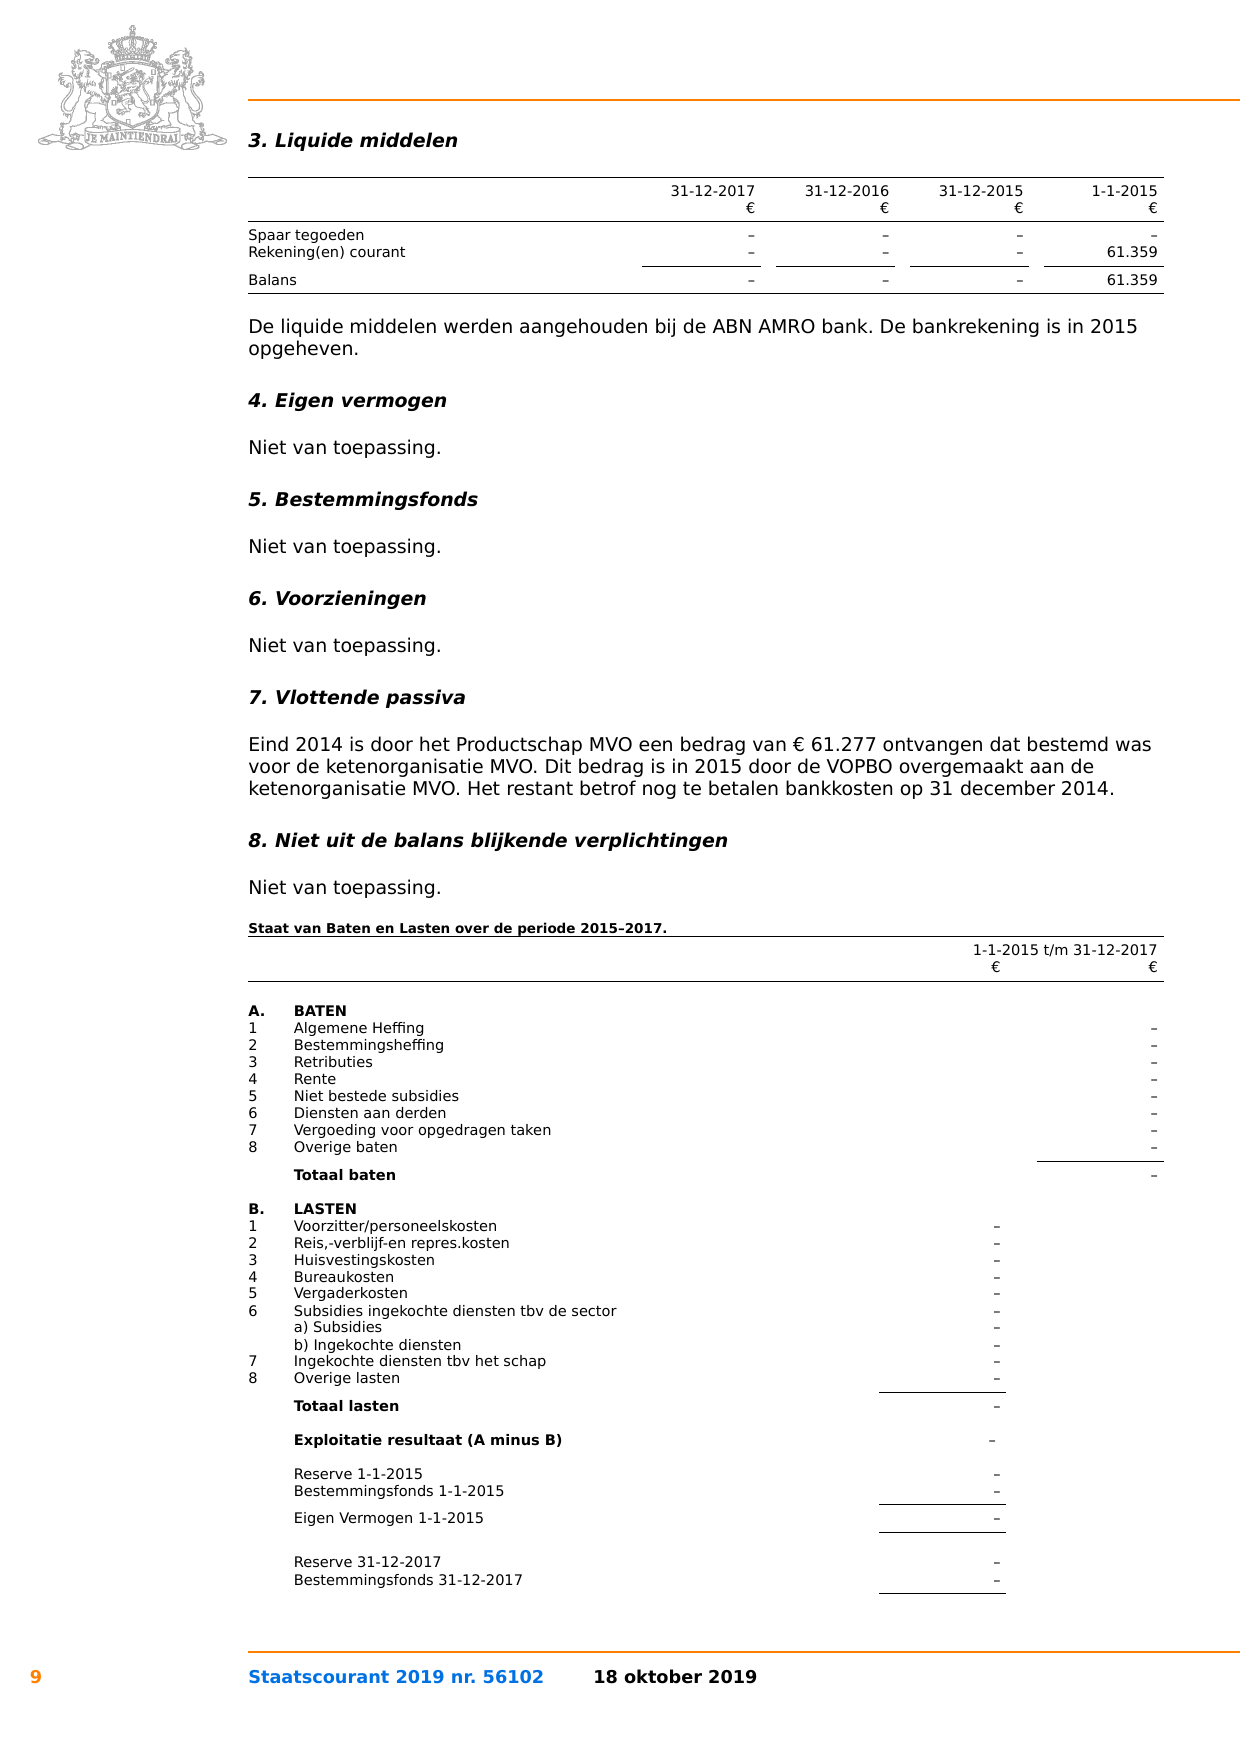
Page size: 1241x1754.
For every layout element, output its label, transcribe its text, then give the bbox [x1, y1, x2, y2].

table_cell [1006, 982, 1037, 1003]
table_cell [1037, 1432, 1163, 1449]
table_cell – [879, 1218, 1006, 1234]
table_cell Bestemmingsfonds 31-12-2017 [288, 1571, 863, 1593]
table_cell – [910, 244, 1029, 266]
table_cell – [1044, 222, 1163, 244]
table_cell – [879, 1353, 1006, 1370]
table_cell [863, 1251, 879, 1268]
table_cell [863, 1037, 879, 1054]
table_cell Bestemmingsheffing [288, 1037, 863, 1054]
table_cell [863, 1432, 879, 1449]
table_cell [879, 1139, 1006, 1161]
table_cell – [776, 222, 895, 244]
table_cell [879, 1037, 1006, 1054]
table_cell [1037, 1571, 1163, 1593]
table_cell [248, 1432, 288, 1449]
table_cell [1006, 1532, 1037, 1554]
table_cell [248, 982, 288, 1003]
table_cell € [642, 200, 761, 221]
table_cell Ingekochte diensten tbv het schap [288, 1353, 863, 1370]
table_cell [1037, 1483, 1163, 1504]
table_cell [1006, 1303, 1037, 1319]
table_cell [1006, 1571, 1037, 1593]
table_cell [863, 1184, 879, 1201]
table_cell 1 [248, 1020, 288, 1037]
table_cell [895, 266, 910, 293]
text Niet van toepassing. [248, 536, 1163, 558]
table_cell [863, 1319, 879, 1336]
table_cell [863, 1122, 879, 1139]
subtitle 6. Voorzieningen [248, 588, 1163, 610]
table_cell – [910, 267, 1029, 293]
picture [38, 25, 227, 150]
table_cell – [776, 244, 895, 266]
table_cell – [910, 222, 1029, 244]
table_cell [863, 1269, 879, 1285]
table_cell Vergoeding voor opgedragen taken [288, 1122, 863, 1139]
table_cell 5 [248, 1088, 288, 1105]
table_cell [863, 982, 879, 1003]
table_cell [879, 1003, 1006, 1020]
table_cell [879, 1122, 1006, 1139]
table_cell [879, 1071, 1006, 1088]
table_cell – [879, 1554, 1006, 1571]
table_cell [863, 1415, 879, 1432]
table_cell – [1037, 1105, 1163, 1122]
table_cell – [879, 1336, 1006, 1353]
table_cell [1037, 1532, 1163, 1554]
table_cell – [1037, 1071, 1163, 1088]
table_cell [761, 266, 776, 293]
table_cell Rekening(en) courant [248, 244, 642, 266]
table_cell [248, 1392, 288, 1415]
table_cell [248, 1415, 288, 1432]
table_cell [1029, 222, 1044, 244]
table_cell [1037, 982, 1163, 1003]
table_cell – [1037, 1139, 1163, 1161]
table_cell Huisvestingskosten [288, 1251, 863, 1268]
table_cell [1006, 1269, 1037, 1285]
table_cell [1006, 1071, 1037, 1088]
table_cell [879, 1415, 1006, 1432]
text Niet van toepassing. [248, 635, 1163, 657]
table_cell Totaal lasten [288, 1392, 863, 1415]
table_cell [1037, 1285, 1163, 1302]
table_cell – [1037, 1122, 1163, 1139]
table_cell [863, 1285, 879, 1302]
table_cell [1006, 1037, 1037, 1054]
table_cell € [1044, 200, 1163, 221]
table_header 1-1-2015 [1044, 178, 1163, 199]
table_cell [288, 1449, 863, 1466]
table_cell [248, 1554, 288, 1571]
table_cell Totaal baten [288, 1161, 863, 1183]
table_cell [863, 1071, 879, 1088]
subtitle 5. Bestemmingsfonds [248, 489, 1163, 511]
table_cell [1006, 1122, 1037, 1139]
table_cell [879, 1020, 1006, 1037]
table_cell [1037, 1003, 1163, 1020]
table_cell – [879, 1269, 1006, 1285]
table_cell Overige lasten [288, 1370, 863, 1392]
table_cell [1037, 1449, 1163, 1466]
table_cell – [776, 267, 895, 293]
table_cell [1029, 266, 1044, 293]
table_cell 61.359 [1044, 267, 1163, 293]
table_cell – [879, 1235, 1006, 1251]
subtitle 4. Eigen vermogen [248, 390, 1163, 412]
table_cell – [642, 222, 761, 244]
table_cell 6 [248, 1303, 288, 1319]
table_cell [1006, 1201, 1037, 1217]
table_cell [761, 244, 776, 266]
table_cell [248, 1161, 288, 1183]
table_cell Niet bestede subsidies [288, 1088, 863, 1105]
table_cell [863, 1466, 879, 1483]
table_cell [1006, 1449, 1037, 1466]
table_cell [879, 1054, 1006, 1071]
table_cell [863, 1483, 879, 1504]
table_cell Rente [288, 1071, 863, 1088]
table_cell 7 [248, 1353, 288, 1370]
table_cell 8 [248, 1370, 288, 1392]
table_cell 8 [248, 1139, 288, 1161]
table_cell [1006, 1336, 1037, 1353]
table_cell [248, 1319, 288, 1336]
table_cell [1037, 1303, 1163, 1319]
table_cell [863, 1353, 879, 1370]
table_cell Subsidies ingekochte diensten tbv de sector [288, 1303, 863, 1319]
table_cell [248, 1336, 288, 1353]
table_cell Reserve 1-1-2015 [288, 1466, 863, 1483]
table_cell [1037, 1319, 1163, 1336]
table_cell [1037, 1336, 1163, 1353]
table_cell – [879, 1319, 1006, 1336]
table_cell [879, 1449, 1006, 1466]
table_cell [1006, 1483, 1037, 1504]
table_cell Vergaderkosten [288, 1285, 863, 1302]
table_cell [879, 1201, 1006, 1217]
table_cell [863, 1161, 879, 1183]
table_cell 4 [248, 1269, 288, 1285]
table_cell [1006, 1184, 1037, 1201]
text De liquide middelen werden aangehouden bij de ABN AMRO bank. De bankrekening is in 2015 opgeheven. [248, 316, 1163, 360]
table_cell – [879, 1483, 1006, 1504]
table_cell [1006, 1285, 1037, 1302]
table_cell [1006, 1235, 1037, 1251]
table_cell – [1037, 1088, 1163, 1105]
table_cell [288, 959, 863, 981]
table_cell 3 [248, 1251, 288, 1268]
table_cell [288, 1415, 863, 1432]
table_cell [1006, 1218, 1037, 1234]
table_cell 3 [248, 1054, 288, 1071]
table_cell [863, 1218, 879, 1234]
table_cell Reserve 31-12-2017 [288, 1554, 863, 1571]
table_cell Balans [248, 266, 642, 293]
table_cell 6 [248, 1105, 288, 1122]
table_cell [863, 1088, 879, 1105]
table_cell [1006, 1432, 1037, 1449]
table_cell [1037, 1184, 1163, 1201]
table_cell – [879, 1251, 1006, 1268]
table_cell [1006, 1088, 1037, 1105]
table_cell [1037, 1201, 1163, 1217]
table_cell [863, 1020, 879, 1037]
table_cell € [776, 200, 895, 221]
table_cell Bureaukosten [288, 1269, 863, 1285]
table_cell [1006, 1161, 1037, 1183]
table_cell – [879, 1571, 1006, 1593]
text Niet van toepassing. [248, 877, 1163, 899]
table_cell [761, 222, 776, 244]
table_cell [1037, 1392, 1163, 1415]
table_cell [1006, 1466, 1037, 1483]
table_cell 5 [248, 1285, 288, 1302]
table_cell – [1037, 1162, 1163, 1183]
subtitle 8. Niet uit de balans blijkende verplichtingen [248, 830, 1163, 852]
table_cell [1037, 1269, 1163, 1285]
text Niet van toepassing. [248, 437, 1163, 459]
table_cell [248, 959, 288, 981]
table_cell – [1037, 1020, 1163, 1037]
table_cell – [879, 1505, 1006, 1532]
table_header 31-12-2016 [776, 178, 895, 199]
table_cell [863, 1532, 879, 1554]
table_header [895, 178, 910, 199]
table_cell [879, 1088, 1006, 1105]
table_cell € [879, 959, 1006, 981]
table_cell [879, 1105, 1006, 1122]
table_cell [863, 1054, 879, 1071]
table_cell LASTEN [288, 1201, 863, 1217]
table_cell [1037, 1353, 1163, 1370]
table_cell [248, 1483, 288, 1504]
table_header [761, 178, 776, 199]
table_cell [879, 1184, 1006, 1201]
table_header Staat van Baten en Lasten over de periode 2015–2017. [248, 921, 1163, 936]
table_cell – [1037, 1054, 1163, 1071]
table_cell – [879, 1393, 1006, 1415]
table_cell [1037, 1504, 1163, 1532]
table_cell 4 [248, 1071, 288, 1088]
table_cell [879, 1161, 1006, 1183]
table_cell Reis,-verblijf-en repres.kosten [288, 1235, 863, 1251]
table_cell [1006, 1392, 1037, 1415]
table_cell [879, 1533, 1006, 1554]
table_cell € [910, 200, 1029, 221]
table_cell [248, 1449, 288, 1466]
table_cell [761, 200, 776, 221]
table_cell [863, 1571, 879, 1593]
table_cell [863, 1201, 879, 1217]
table_cell – [879, 1466, 1006, 1483]
table_cell [1006, 1054, 1037, 1071]
table_cell B. [248, 1201, 288, 1217]
table_cell [1006, 959, 1037, 981]
table_cell [863, 959, 879, 981]
table_cell [863, 1105, 879, 1122]
table_cell [1006, 1003, 1037, 1020]
table_cell [895, 244, 910, 266]
table_cell [1029, 244, 1044, 266]
table_cell Spaar tegoeden [248, 222, 642, 244]
table_cell [1006, 1105, 1037, 1122]
table_cell Eigen Vermogen 1-1-2015 [288, 1504, 863, 1532]
table_cell BATEN [288, 1003, 863, 1020]
table_cell [863, 1336, 879, 1353]
table_cell A. [248, 1003, 288, 1020]
text Eind 2014 is door het Productschap MVO een bedrag van € 61.277 ontvangen dat bestemd was voor de ketenorganisatie MVO. Dit bedrag is in 2015 door de VOPBO overgemaakt aan de ketenorganisatie MVO. Het restant betrof nog te betalen bankkosten op 31 december 2014. [248, 734, 1163, 800]
table_cell [1006, 1353, 1037, 1370]
table_cell [1006, 1319, 1037, 1336]
table_cell [1006, 1504, 1037, 1532]
table_header 31-12-2017 [642, 178, 761, 199]
table_cell [863, 1554, 879, 1571]
table_cell 61.359 [1044, 244, 1163, 266]
table_cell – [642, 267, 761, 293]
table_cell – [1037, 1037, 1163, 1054]
table_cell [1037, 1554, 1163, 1571]
table_cell [248, 1184, 288, 1201]
table_header 31-12-2015 [910, 178, 1029, 199]
subtitle 3. Liquide middelen [248, 130, 1163, 152]
table_cell – [879, 1432, 1006, 1449]
table_cell [1029, 200, 1044, 221]
table_cell [248, 1504, 288, 1532]
table_cell [248, 1466, 288, 1483]
table_cell [288, 1184, 863, 1201]
table_cell [879, 982, 1006, 1003]
table_cell [1037, 1235, 1163, 1251]
table_cell [248, 1571, 288, 1593]
table_cell [863, 1504, 879, 1532]
table_cell [1006, 1020, 1037, 1037]
table_cell [288, 1532, 863, 1554]
table_cell [248, 937, 288, 959]
table_cell [1037, 1415, 1163, 1432]
table_cell – [879, 1370, 1006, 1392]
table_cell – [642, 244, 761, 266]
table_cell 2 [248, 1235, 288, 1251]
table_cell [895, 200, 910, 221]
table_cell Voorzitter/personeelskosten [288, 1218, 863, 1234]
table_cell [1006, 1370, 1037, 1392]
table_cell Bestemmingsfonds 1-1-2015 [288, 1483, 863, 1504]
table_cell [1037, 1370, 1163, 1392]
table_cell 7 [248, 1122, 288, 1139]
table_cell [863, 1392, 879, 1415]
table_cell Overige baten [288, 1139, 863, 1161]
table_cell – [879, 1303, 1006, 1319]
table_header [248, 178, 642, 199]
table_cell [863, 937, 879, 959]
table_cell Algemene Heffing [288, 1020, 863, 1037]
table_cell [248, 1532, 288, 1554]
table_cell [863, 1303, 879, 1319]
table_cell [863, 1235, 879, 1251]
table_cell 1 [248, 1218, 288, 1234]
table_cell [1037, 1466, 1163, 1483]
table_cell [863, 1139, 879, 1161]
table_cell [1006, 1415, 1037, 1432]
table_cell – [879, 1285, 1006, 1302]
table_cell 1-1-2015 t/m 31-12-2017 [879, 937, 1163, 959]
table_cell [863, 1449, 879, 1466]
table_cell € [1037, 959, 1163, 981]
table_cell Exploitatie resultaat (A minus B) [288, 1432, 863, 1449]
table_cell [895, 222, 910, 244]
table_cell [288, 982, 863, 1003]
table_cell Diensten aan derden [288, 1105, 863, 1122]
table_cell [1037, 1218, 1163, 1234]
table_cell [1006, 1554, 1037, 1571]
table_cell [288, 937, 863, 959]
table_cell a) Subsidies [288, 1319, 863, 1336]
table_cell b) Ingekochte diensten [288, 1336, 863, 1353]
table_cell [248, 200, 642, 221]
table_cell [1006, 1139, 1037, 1161]
table_cell [863, 1003, 879, 1020]
table_cell [863, 1370, 879, 1392]
table_cell [1037, 1251, 1163, 1268]
table_cell [1006, 1251, 1037, 1268]
table_cell 2 [248, 1037, 288, 1054]
table_header [1029, 178, 1044, 199]
table_cell Retributies [288, 1054, 863, 1071]
subtitle 7. Vlottende passiva [248, 687, 1163, 709]
